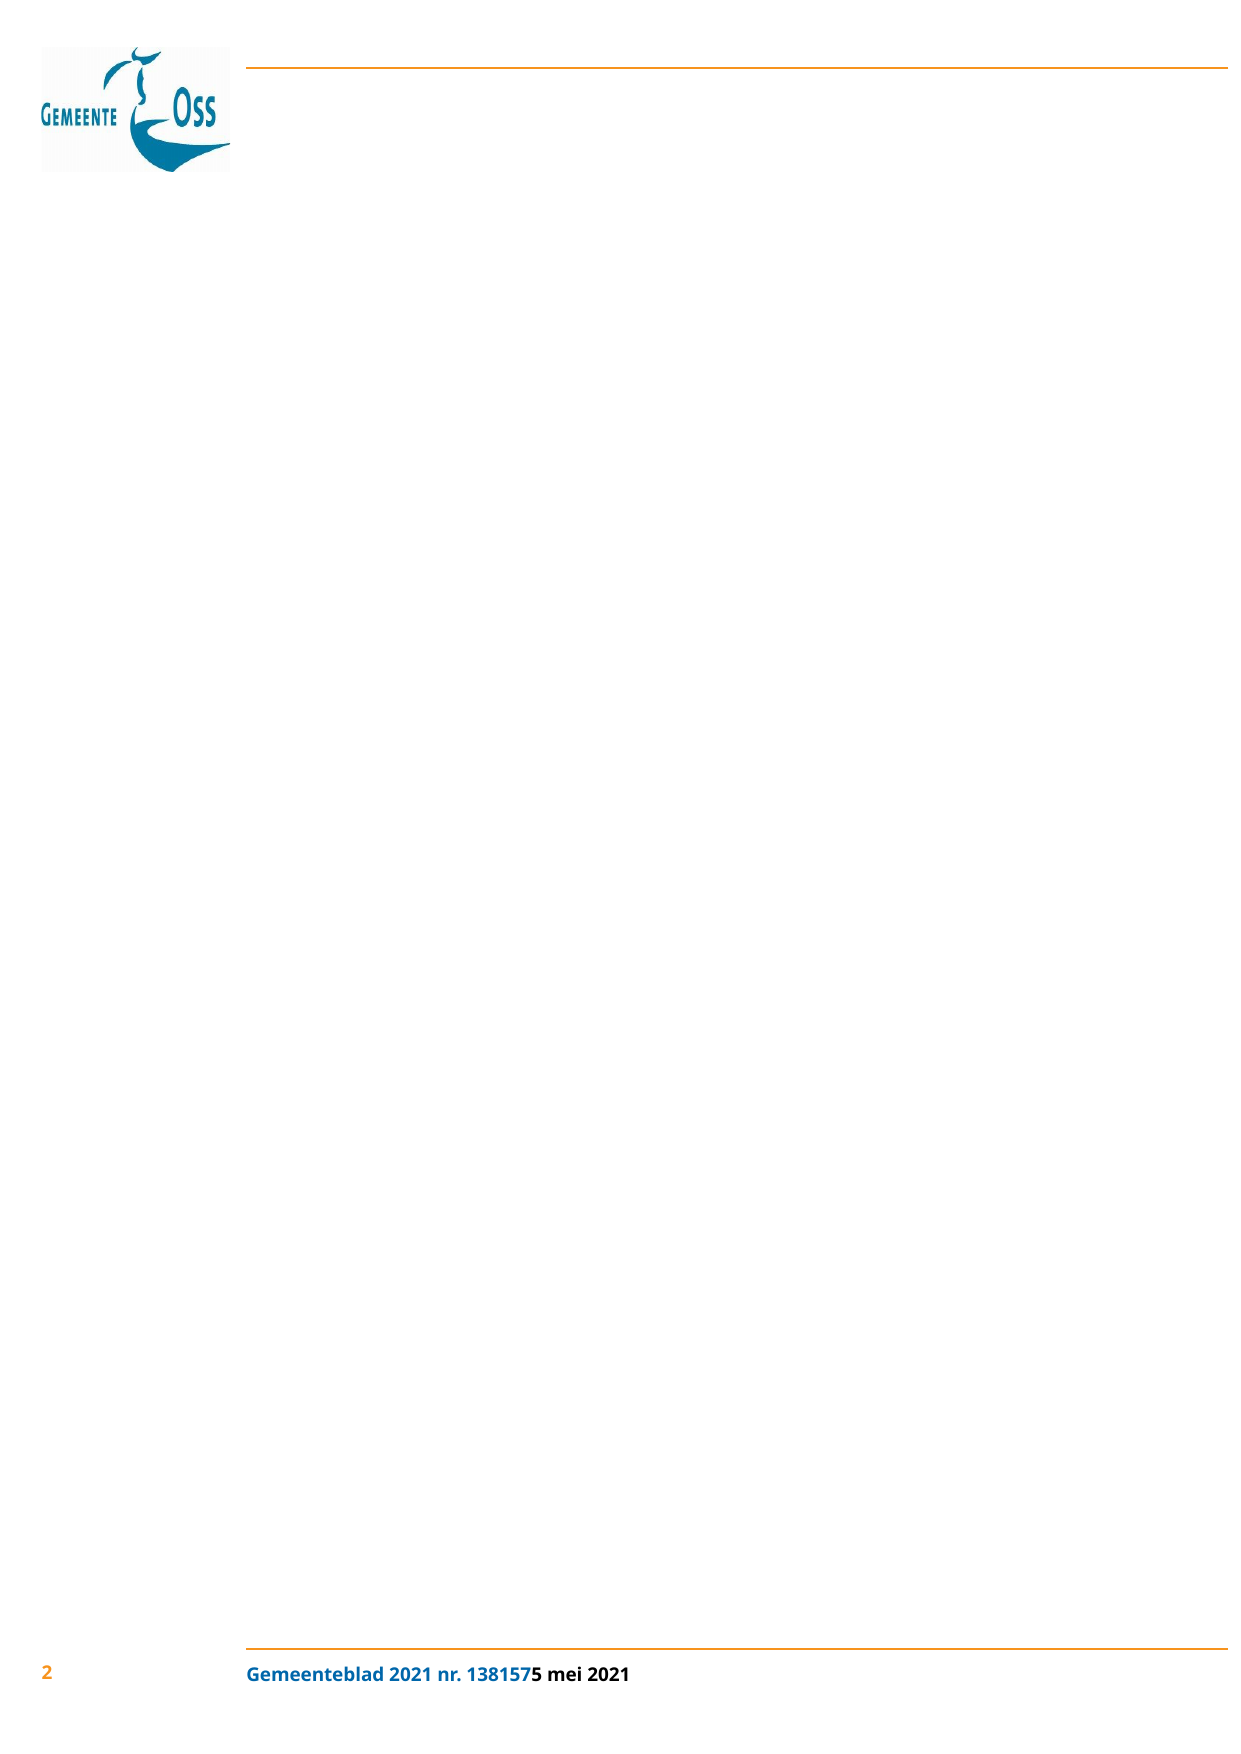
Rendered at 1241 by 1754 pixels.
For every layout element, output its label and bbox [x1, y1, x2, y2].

picture [41, 47, 231, 172]
